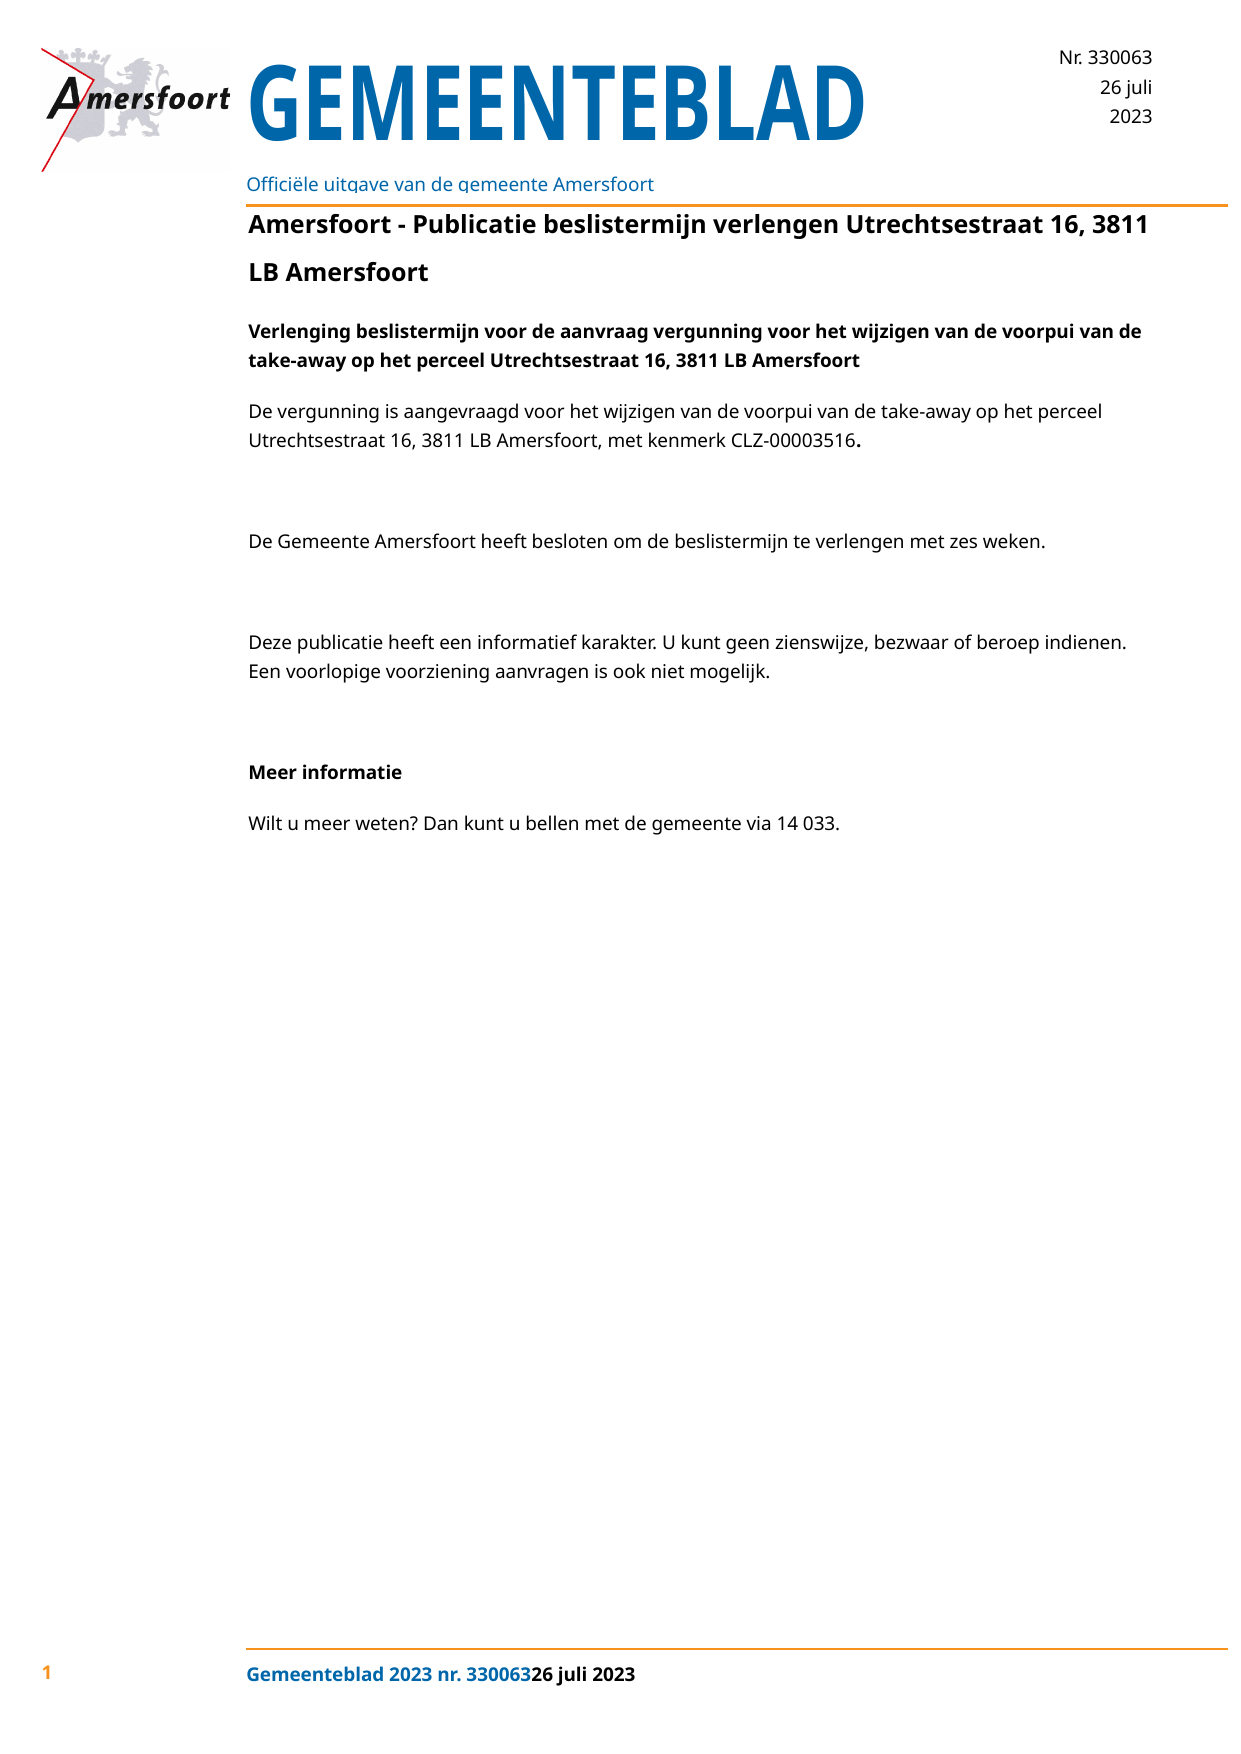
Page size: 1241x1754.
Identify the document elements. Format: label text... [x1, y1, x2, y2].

text Verlenging beslistermijn voor de aanvraag vergunning voor het wijzigen van de voorpui van de take-away op het perceel Utrechtsestraat 16, 3811 LB Amersfoort [248, 318, 1152, 373]
picture [41, 47, 231, 172]
text De Gemeente Amersfoort heeft besloten om de beslistermijn te verlengen met zes weken. [248, 528, 1152, 554]
text Deze publicatie heeft een informatief karakter. U kunt geen zienswijze, bezwaar of beroep indienen. Een voorlopige voorziening aanvragen is ook niet mogelijk. [248, 629, 1152, 684]
text Amersfoort - Publicatie beslistermijn verlengen Utrechtsestraat 16, 3811 LB Amersfoort [248, 207, 1152, 288]
text De vergunning is aangevraagd voor het wijzigen van de voorpui van de take-away op het perceel Utrechtsestraat 16, 3811 LB Amersfoort, met kenmerk CLZ-00003516. [248, 398, 1152, 453]
text Meer informatie [248, 759, 1152, 785]
text Wilt u meer weten? Dan kunt u bellen met de gemeente via 14 033. [248, 810, 1152, 836]
